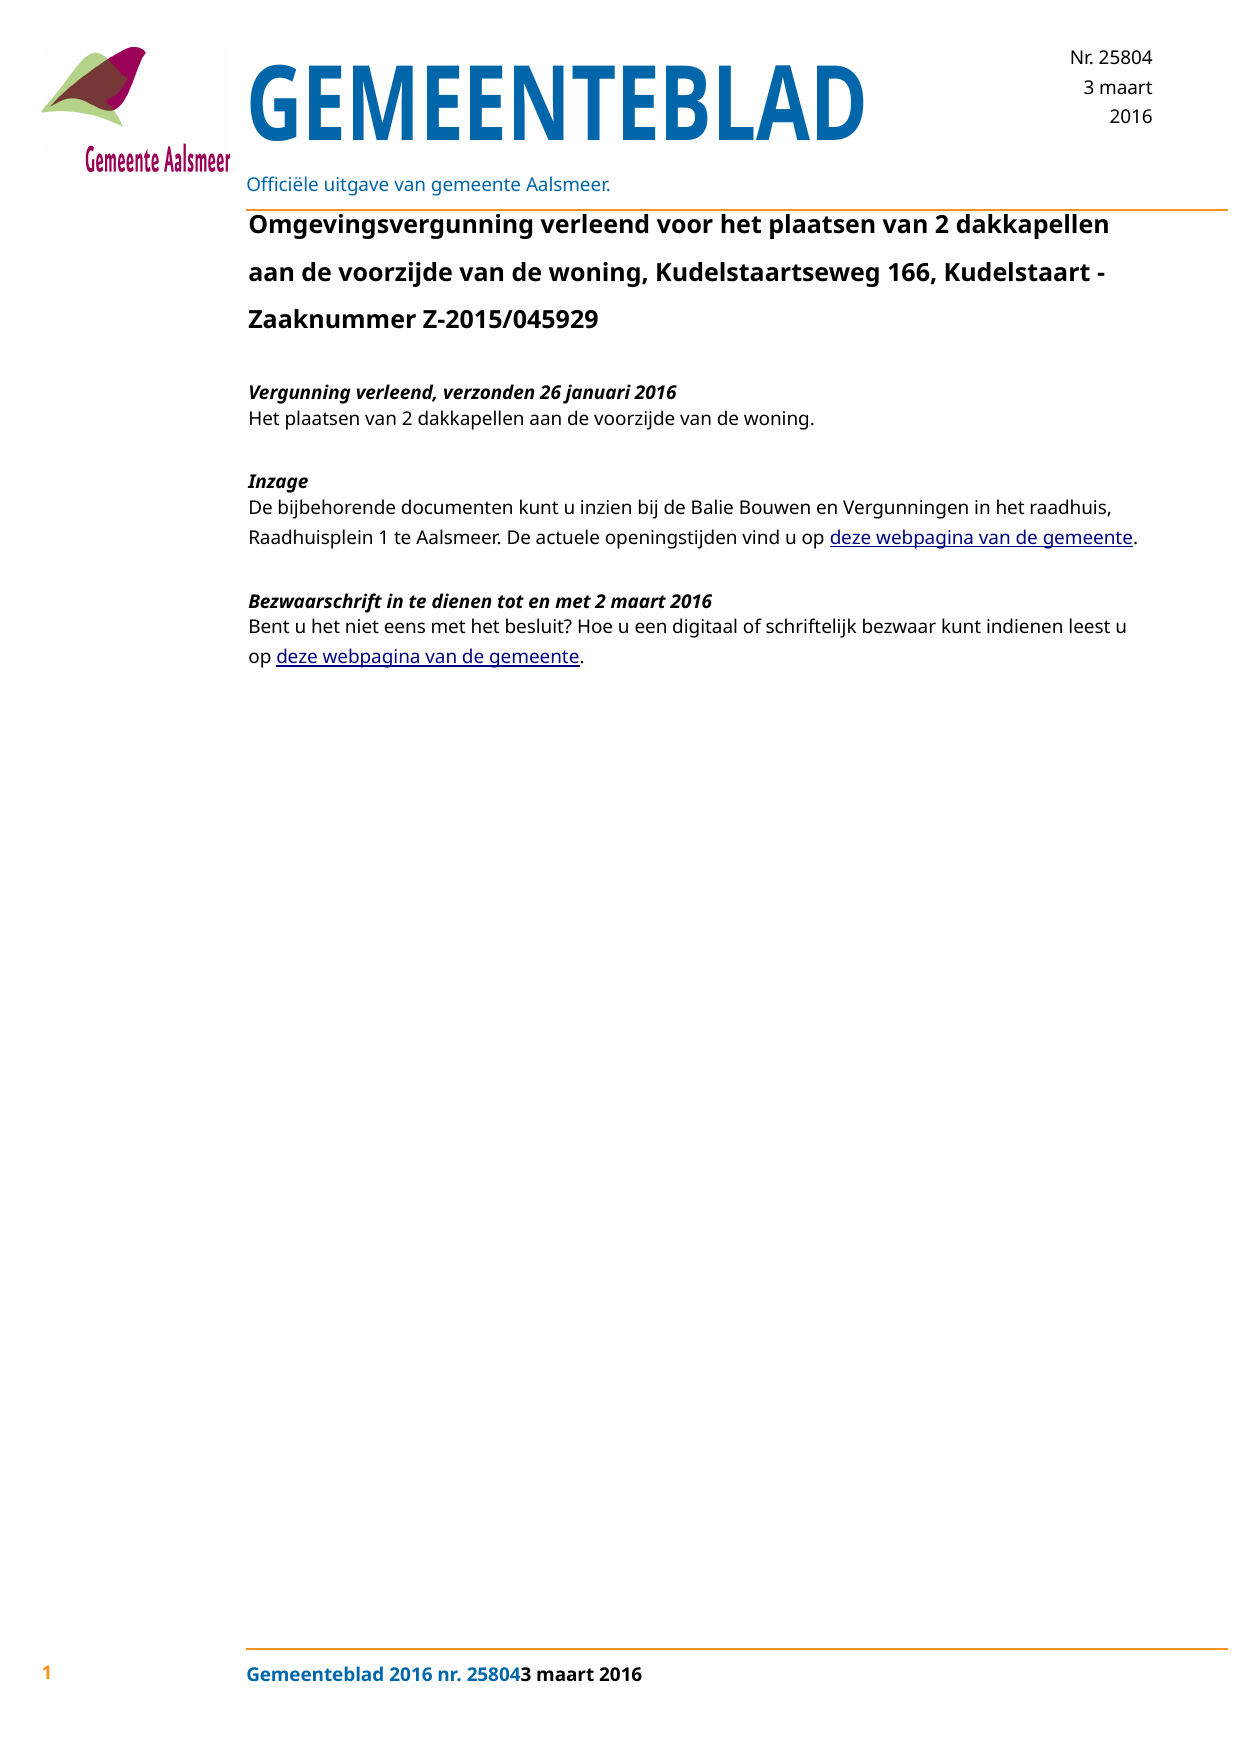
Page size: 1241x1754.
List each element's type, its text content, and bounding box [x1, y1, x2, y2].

text Bent u het niet eens met het besluit? Hoe u een digitaal of schriftelijk bezwaar kunt indienen leest u op deze webpagina van de gemeente. [248, 614, 1152, 669]
text Bezwaarschrift in te dienen tot en met 2 maart 2016 [248, 588, 1152, 614]
text De bijbehorende documenten kunt u inzien bij de Balie Bouwen en Vergunningen in het raadhuis, Raadhuisplein 1 te Aalsmeer. De actuele openingstijden vind u op deze webpagina van de gemeente. [248, 494, 1152, 550]
text Het plaatsen van 2 dakkapellen aan de voorzijde van de woning. [248, 405, 1152, 431]
text Vergunning verleend, verzonden 26 januari 2016 [248, 379, 1152, 405]
text Omgevingsvergunning verleend voor het plaatsen van 2 dakkapellen aan de voorzijde van de woning, Kudelstaartseweg 166, Kudelstaart - Zaaknummer Z-2015/045929 [248, 211, 1152, 336]
text Inzage [248, 469, 1152, 494]
picture [41, 47, 231, 172]
